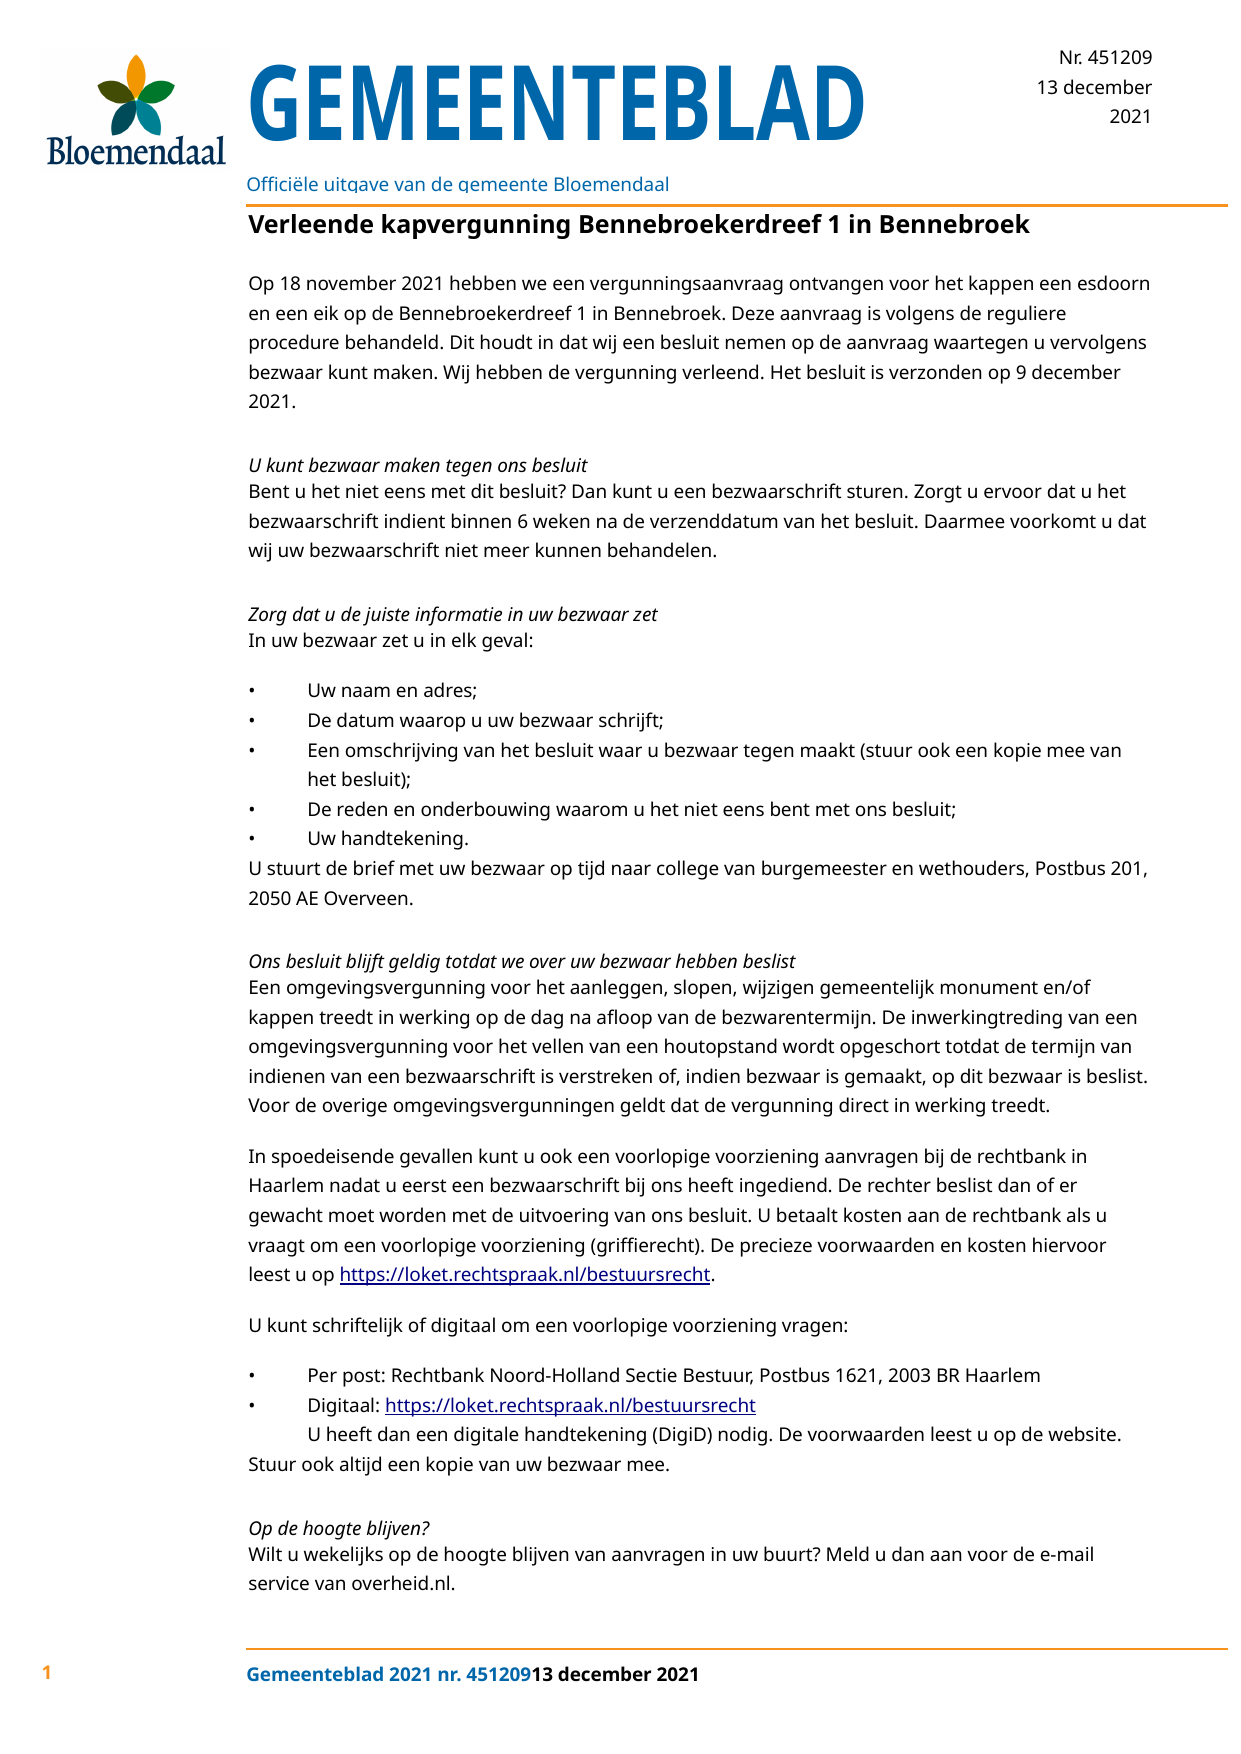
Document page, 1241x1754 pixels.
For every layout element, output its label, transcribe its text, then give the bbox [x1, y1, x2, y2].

text Verleende kapvergunning Bennebroekerdreef 1 in Bennebroek [248, 207, 1152, 241]
list Een omschrijving van het besluit waar u bezwaar tegen maakt (stuur ook een kopie mee van het besluit); [248, 737, 1152, 792]
text Bent u het niet eens met dit besluit? Dan kunt u een bezwaarschrift sturen. Zorgt u ervoor dat u het bezwaarschrift indient binnen 6 weken na de verzenddatum van het besluit. Daarmee voorkomt u dat wij uw bezwaarschrift niet meer kunnen behandelen. [248, 478, 1152, 563]
text Ons besluit blijft geldig totdat we over uw bezwaar hebben beslist [248, 949, 1152, 974]
picture [41, 47, 231, 172]
text In uw bezwaar zet u in elk geval: [248, 627, 1152, 653]
list Per post: Rechtbank Noord-Holland Sectie Bestuur, Postbus 1621, 2003 BR Haarlem [248, 1362, 1152, 1388]
list De reden en onderbouwing waarom u het niet eens bent met ons besluit; [248, 796, 1152, 822]
text U kunt schriftelijk of digitaal om een voorlopige voorziening vragen: [248, 1312, 1152, 1338]
text U stuurt de brief met uw bezwaar op tijd naar college van burgemeester en wethouders, Postbus 201, 2050 AE Overveen. [248, 855, 1152, 910]
list De datum waarop u uw bezwaar schrijft; [248, 707, 1152, 733]
text Wilt u wekelijks op de hoogte blijven van aanvragen in uw buurt? Meld u dan aan voor de e-mail service van overheid.nl. [248, 1541, 1152, 1596]
text Stuur ook altijd een kopie van uw bezwaar mee. [248, 1451, 1152, 1477]
list Uw naam en adres; [248, 678, 1152, 703]
text Op 18 november 2021 hebben we een vergunningsaanvraag ontvangen voor het kappen een esdoorn en een eik op de Bennebroekerdreef 1 in Bennebroek. Deze aanvraag is volgens de reguliere procedure behandeld. Dit houdt in dat wij een besluit nemen op de aanvraag waartegen u vervolgens bezwaar kunt maken. Wij hebben de vergunning verleend. Het besluit is verzonden op 9 december 2021. [248, 270, 1152, 414]
list Digitaal: https://loket.rechtspraak.nl/bestuursrecht [248, 1392, 1152, 1418]
list Uw handtekening. [248, 826, 1152, 851]
text In spoedeisende gevallen kunt u ook een voorlopige voorziening aanvragen bij de rechtbank in Haarlem nadat u eerst een bezwaarschrift bij ons heeft ingediend. De rechter beslist dan of er gewacht moet worden met de uitvoering van ons besluit. U betaalt kosten aan de rechtbank als u vraagt om een voorlopige voorziening (griffierecht). De precieze voorwaarden en kosten hiervoor leest u op https://loket.rechtspraak.nl/bestuursrecht. [248, 1143, 1152, 1287]
text Zorg dat u de juiste informatie in uw bezwaar zet [248, 601, 1152, 627]
list U heeft dan een digitale handtekening (DigiD) nodig. De voorwaarden leest u op de website. [248, 1421, 1152, 1447]
text Een omgevingsvergunning voor het aanleggen, slopen, wijzigen gemeentelijk monument en/of kappen treedt in werking op de dag na afloop van de bezwarentermijn. De inwerkingtreding van een omgevingsvergunning voor het vellen van een houtopstand wordt opgeschort totdat de termijn van indienen van een bezwaarschrift is verstreken of, indien bezwaar is gemaakt, op dit bezwaar is beslist. Voor de overige omgevingsvergunningen geldt dat de vergunning direct in werking treedt. [248, 974, 1152, 1118]
text U kunt bezwaar maken tegen ons besluit [248, 453, 1152, 478]
text Op de hoogte blijven? [248, 1515, 1152, 1541]
